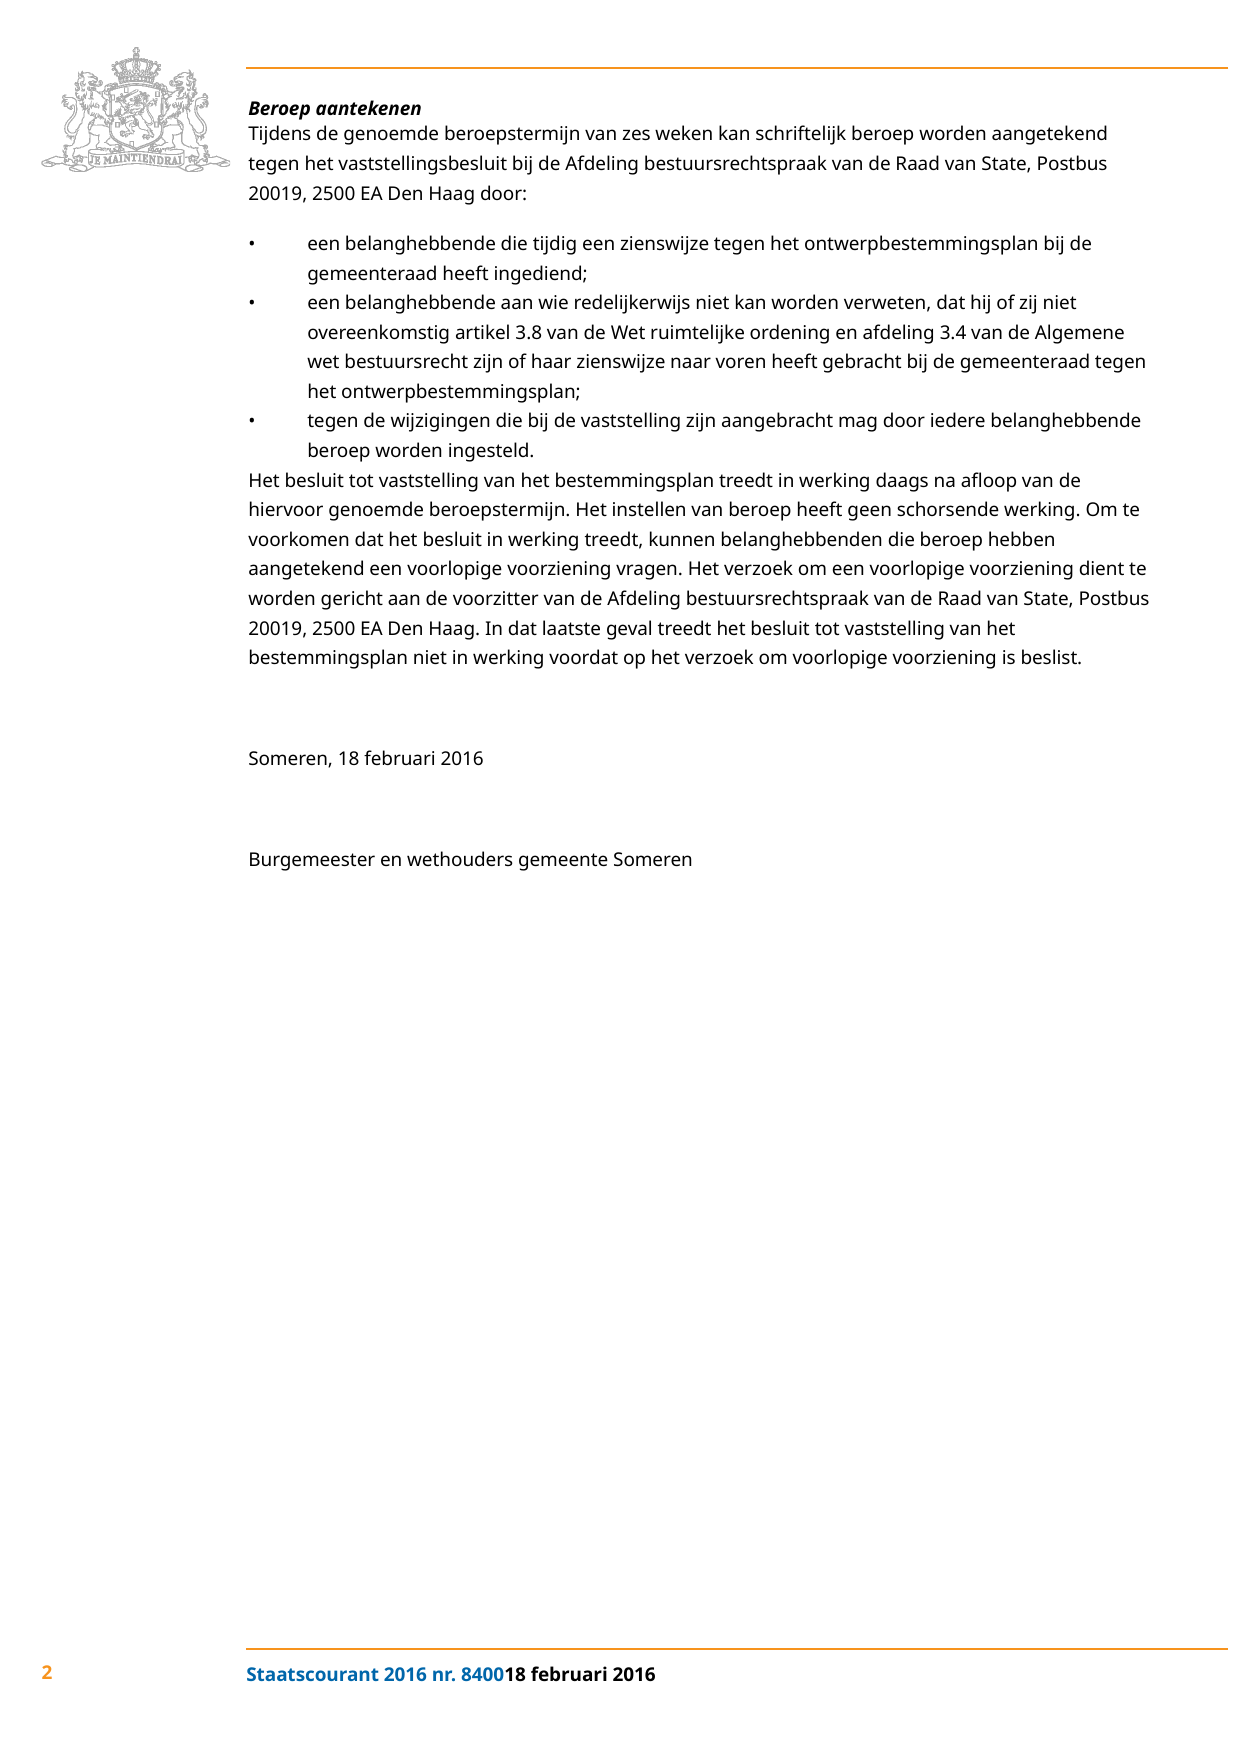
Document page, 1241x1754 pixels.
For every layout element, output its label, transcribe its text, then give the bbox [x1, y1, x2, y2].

text Beroep aantekenen [248, 95, 1152, 121]
picture [41, 47, 231, 172]
text Het besluit tot vaststelling van het bestemmingsplan treedt in werking daags na afloop van de hiervoor genoemde beroepstermijn. Het instellen van beroep heeft geen schorsende werking. Om te voorkomen dat het besluit in werking treedt, kunnen belanghebbenden die beroep hebben aangetekend een voorlopige voorziening vragen. Het verzoek om een voorlopige voorziening dient te worden gericht aan de voorzitter van de Afdeling bestuursrechtspraak van de Raad van State, Postbus 20019, 2500 EA Den Haag. In dat laatste geval treedt het besluit tot vaststelling van het bestemmingsplan niet in werking voordat op het verzoek om voorlopige voorziening is beslist. [248, 467, 1152, 670]
list tegen de wijzigingen die bij de vaststelling zijn aangebracht mag door iedere belanghebbende beroep worden ingesteld. [248, 408, 1152, 463]
list een belanghebbende die tijdig een zienswijze tegen het ontwerpbestemmingsplan bij de gemeenteraad heeft ingediend; [248, 230, 1152, 285]
text Burgemeester en wethouders gemeente Someren [248, 846, 1152, 872]
list een belanghebbende aan wie redelijkerwijs niet kan worden verweten, dat hij of zij niet overeenkomstig artikel 3.8 van de Wet ruimtelijke ordening en afdeling 3.4 van de Algemene wet bestuursrecht zijn of haar zienswijze naar voren heeft gebracht bij de gemeenteraad tegen het ontwerpbestemmingsplan; [248, 289, 1152, 404]
text Tijdens de genoemde beroepstermijn van zes weken kan schriftelijk beroep worden aangetekend tegen het vaststellingsbesluit bij de Afdeling bestuursrechtspraak van de Raad van State, Postbus 20019, 2500 EA Den Haag door: [248, 121, 1152, 205]
text Someren, 18 februari 2016 [248, 745, 1152, 771]
